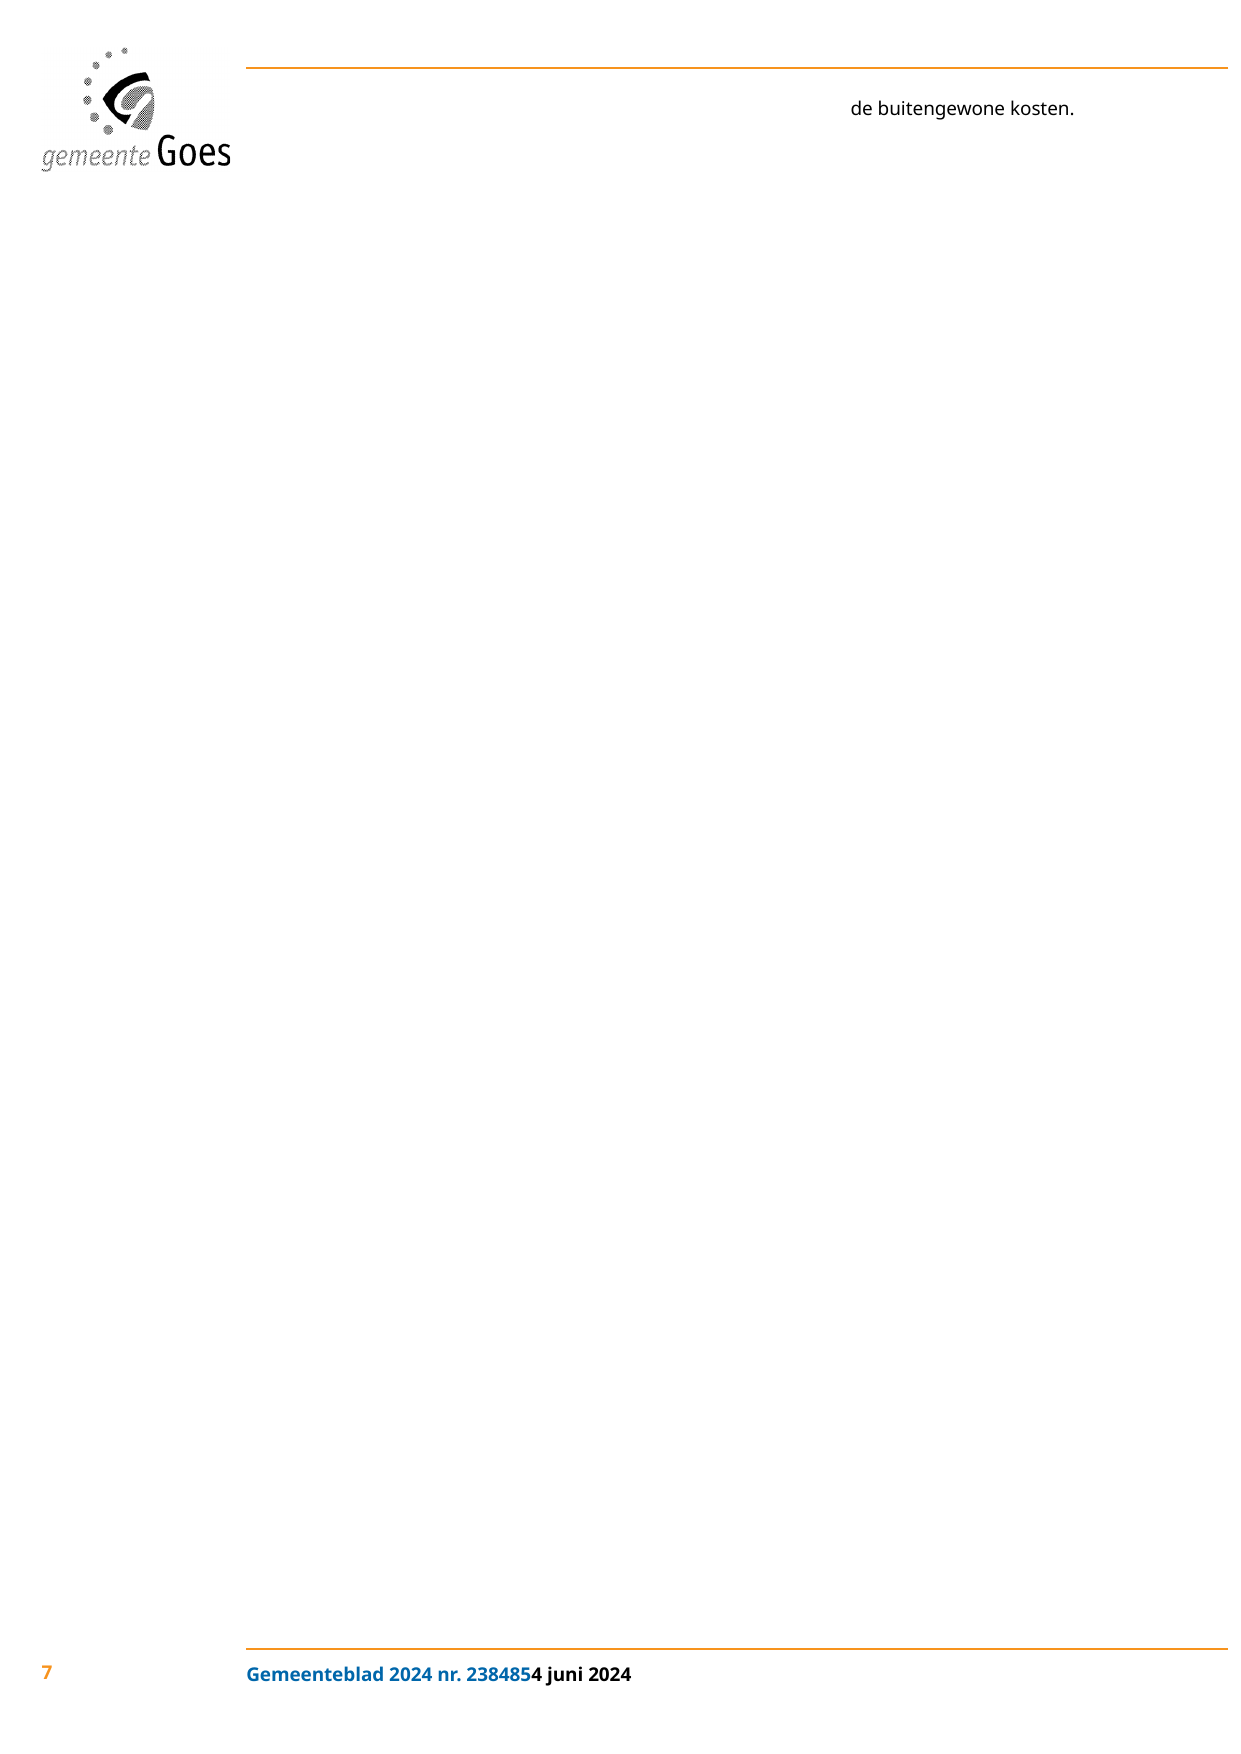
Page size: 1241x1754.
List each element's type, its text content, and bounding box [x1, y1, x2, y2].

picture [41, 47, 231, 172]
table_cell [248, 95, 549, 121]
table_cell de buitengewone kosten. [850, 95, 1152, 121]
table_cell [549, 95, 850, 121]
